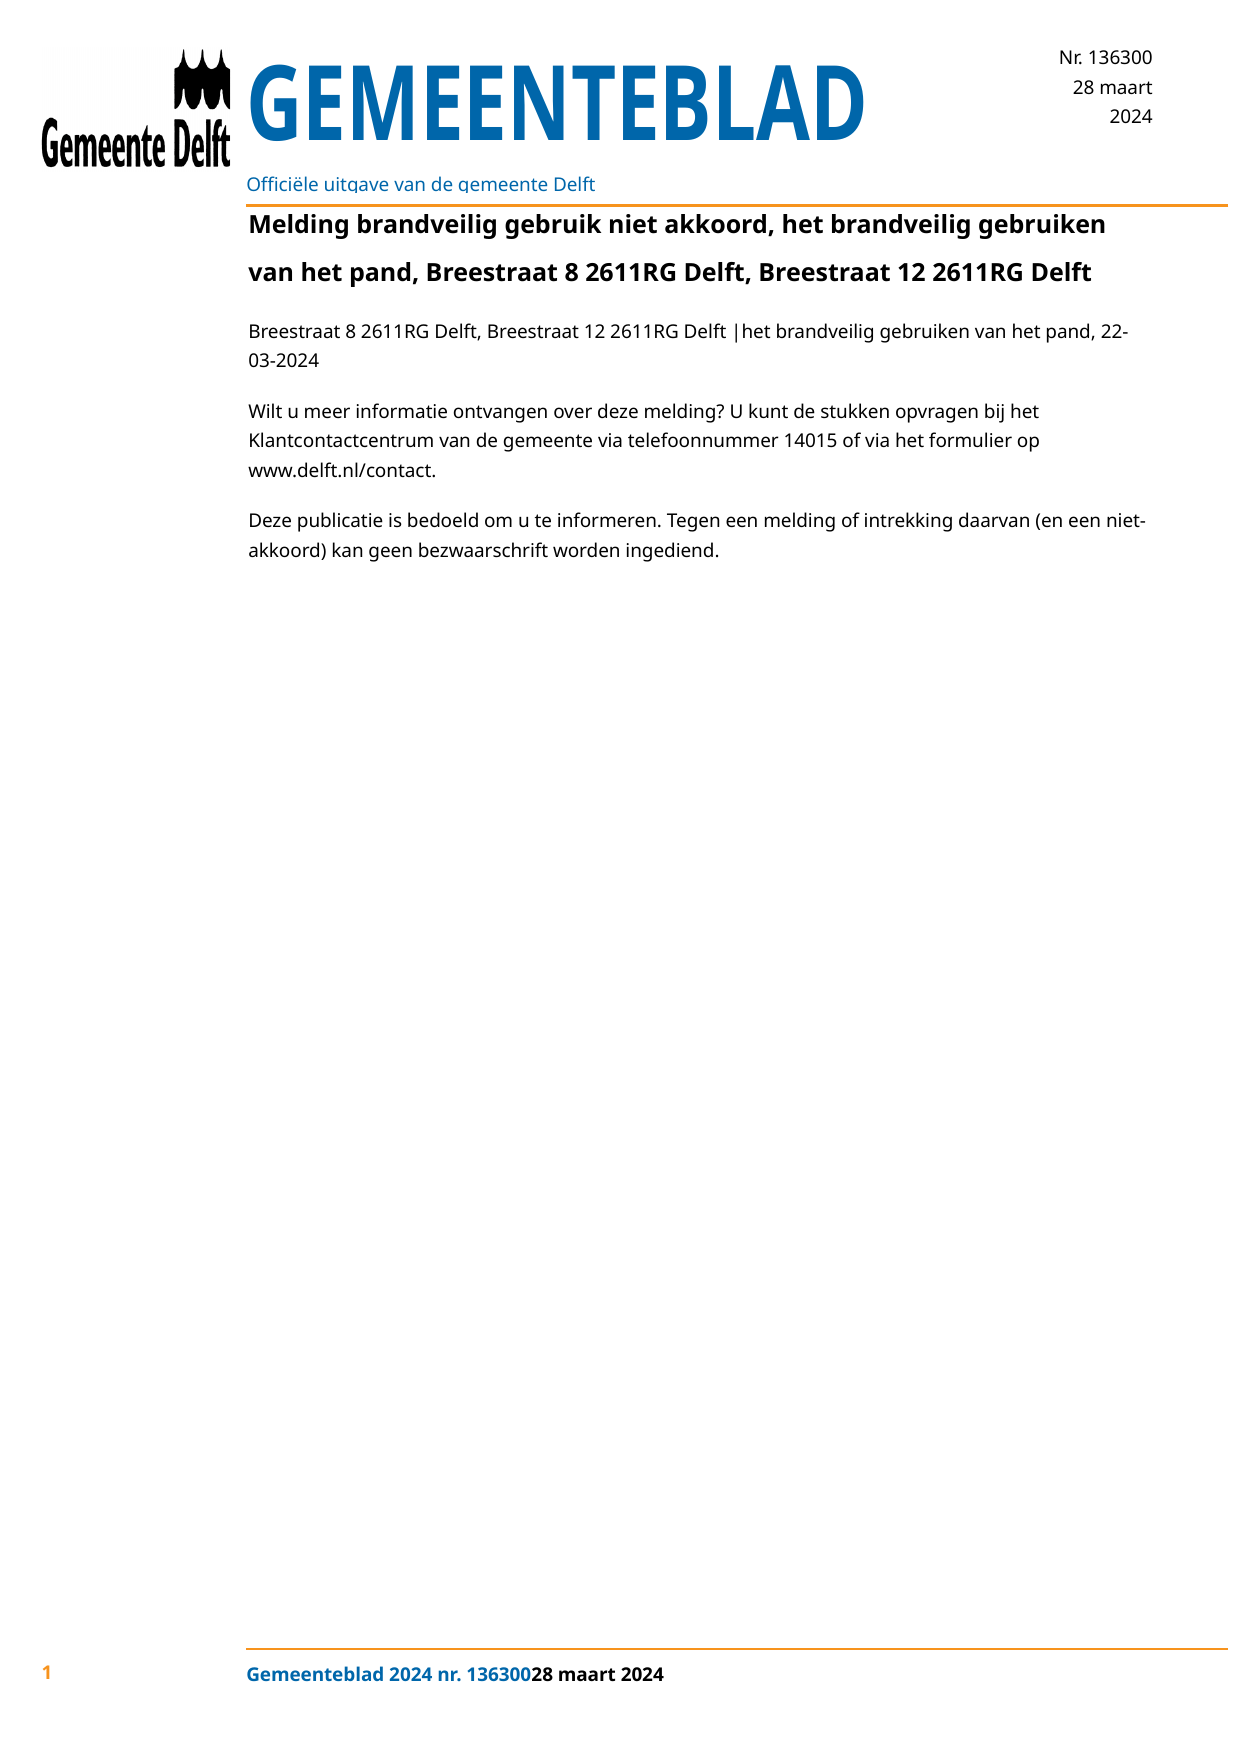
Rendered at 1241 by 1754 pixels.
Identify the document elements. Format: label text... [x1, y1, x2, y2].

picture [41, 47, 231, 172]
text Wilt u meer informatie ontvangen over deze melding? U kunt de stukken opvragen bij het Klantcontactcentrum van de gemeente via telefoonnummer 14015 of via het formulier op www.delft.nl/contact. [248, 398, 1152, 483]
text Deze publicatie is bedoeld om u te informeren. Tegen een melding of intrekking daarvan (en een niet-akkoord) kan geen bezwaarschrift worden ingediend. [248, 507, 1152, 563]
text Breestraat 8 2611RG Delft, Breestraat 12 2611RG Delft |het brandveilig gebruiken van het pand, 22-03-2024 [248, 318, 1152, 373]
text Melding brandveilig gebruik niet akkoord, het brandveilig gebruiken van het pand, Breestraat 8 2611RG Delft, Breestraat 12 2611RG Delft [248, 207, 1152, 288]
